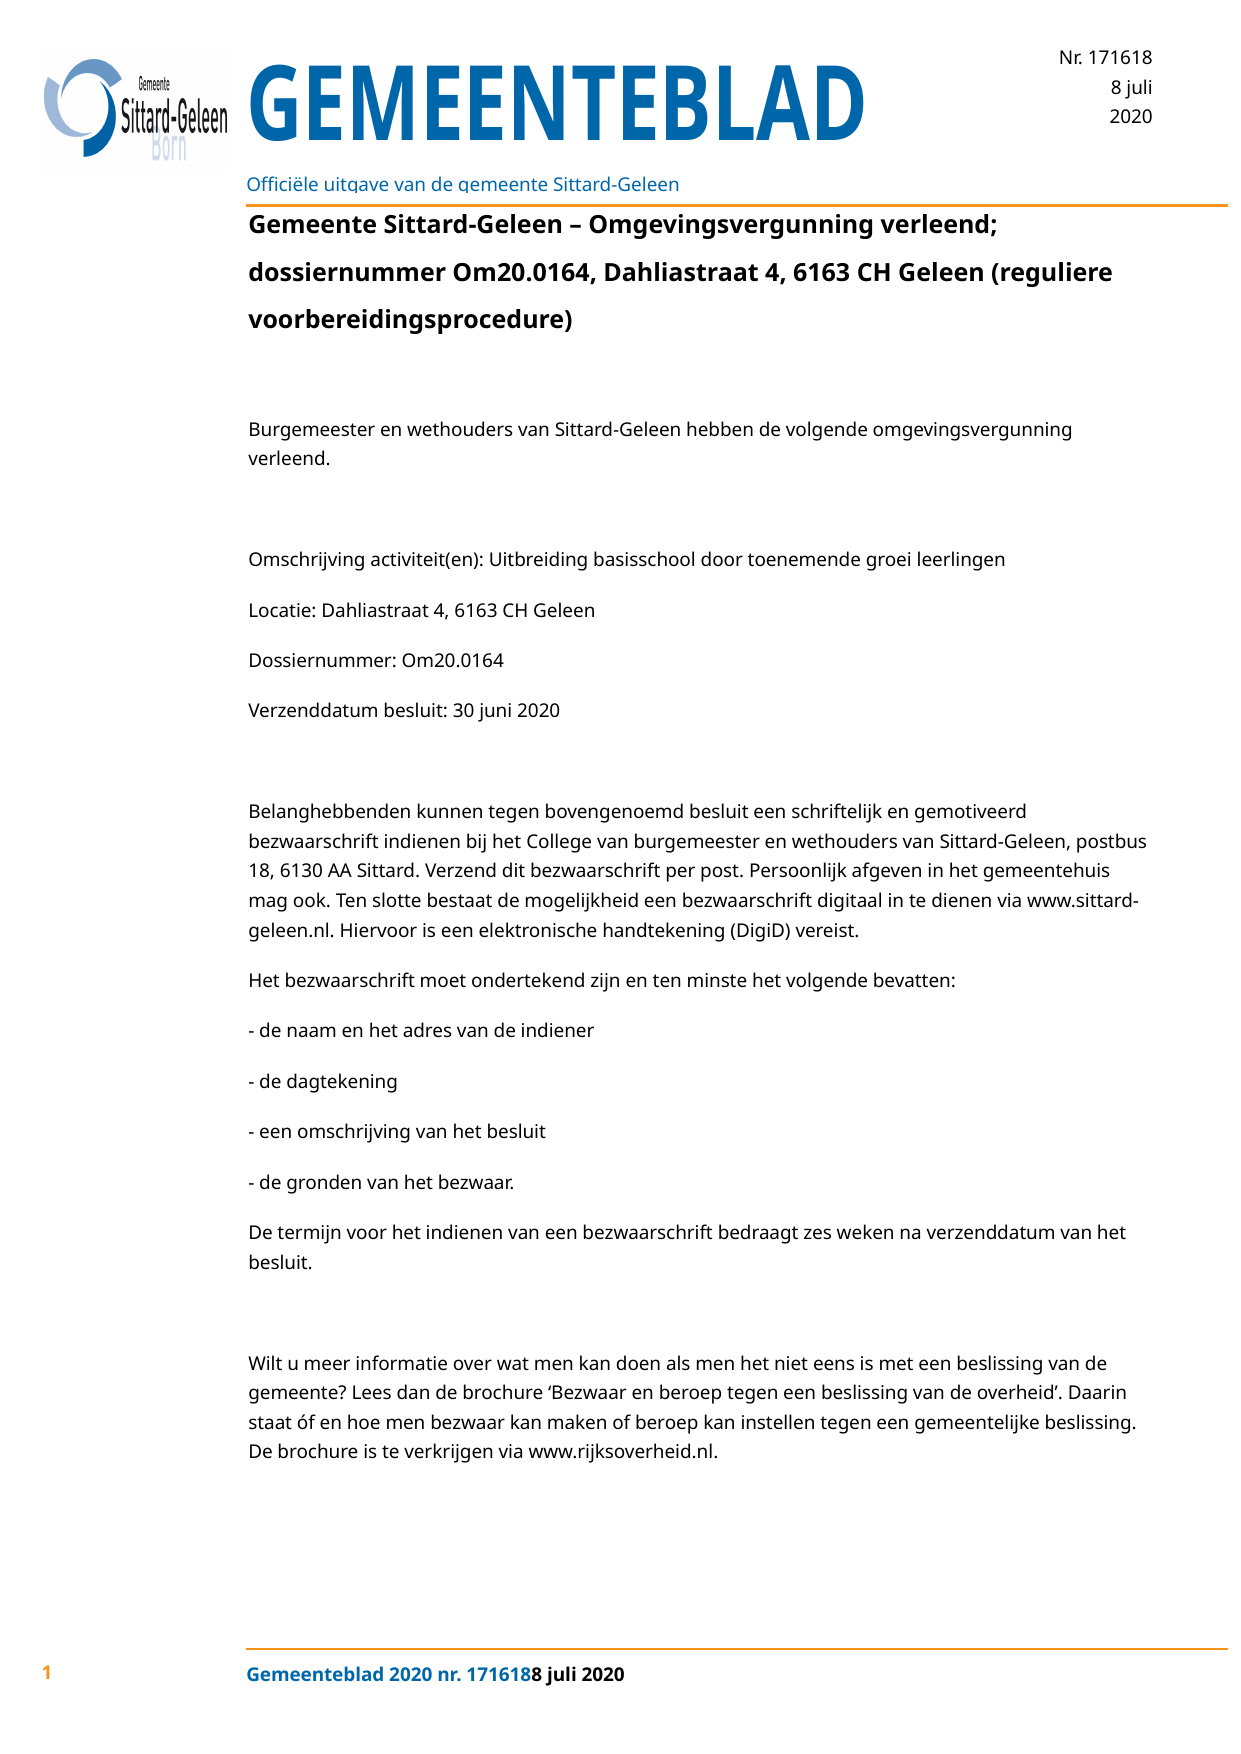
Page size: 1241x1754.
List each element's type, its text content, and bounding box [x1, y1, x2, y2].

text - een omschrijving van het besluit [248, 1118, 1152, 1144]
text Dossiernummer: Om20.0164 [248, 647, 1152, 673]
text De termijn voor het indienen van een bezwaarschrift bedraagt zes weken na verzenddatum van het besluit. [248, 1219, 1152, 1274]
text Gemeente Sittard-Geleen – Omgevingsvergunning verleend; dossiernummer Om20.0164, Dahliastraat 4, 6163 CH Geleen (reguliere voorbereidingsprocedure) [248, 207, 1152, 336]
text - de dagtekening [248, 1068, 1152, 1094]
text Locatie: Dahliastraat 4, 6163 CH Geleen [248, 597, 1152, 622]
text Omschrijving activiteit(en): Uitbreiding basisschool door toenemende groei leerlingen [248, 546, 1152, 572]
text Wilt u meer informatie over wat men kan doen als men het niet eens is met een beslissing van de gemeente? Lees dan de brochure ‘Bezwaar en beroep tegen een beslissing van de overheid’. Daarin staat óf en hoe men bezwaar kan maken of beroep kan instellen tegen een gemeentelijke beslissing. De brochure is te verkrijgen via www.rijksoverheid.nl. [248, 1350, 1152, 1464]
text Burgemeester en wethouders van Sittard-Geleen hebben de volgende omgevingsvergunning verleend. [248, 416, 1152, 471]
picture [41, 47, 231, 172]
text - de gronden van het bezwaar. [248, 1169, 1152, 1194]
text Het bezwaarschrift moet ondertekend zijn en ten minste het volgende bevatten: [248, 967, 1152, 993]
text Belanghebbenden kunnen tegen bovengenoemd besluit een schriftelijk en gemotiveerd bezwaarschrift indienen bij het College van burgemeester en wethouders van Sittard-Geleen, postbus 18, 6130 AA Sittard. Verzend dit bezwaarschrift per post. Persoonlijk afgeven in het gemeentehuis mag ook. Ten slotte bestaat de mogelijkheid een bezwaarschrift digitaal in te dienen via www.sittard-geleen.nl. Hiervoor is een elektronische handtekening (DigiD) vereist. [248, 798, 1152, 942]
text Verzenddatum besluit: 30 juni 2020 [248, 698, 1152, 723]
text - de naam en het adres van de indiener [248, 1018, 1152, 1043]
